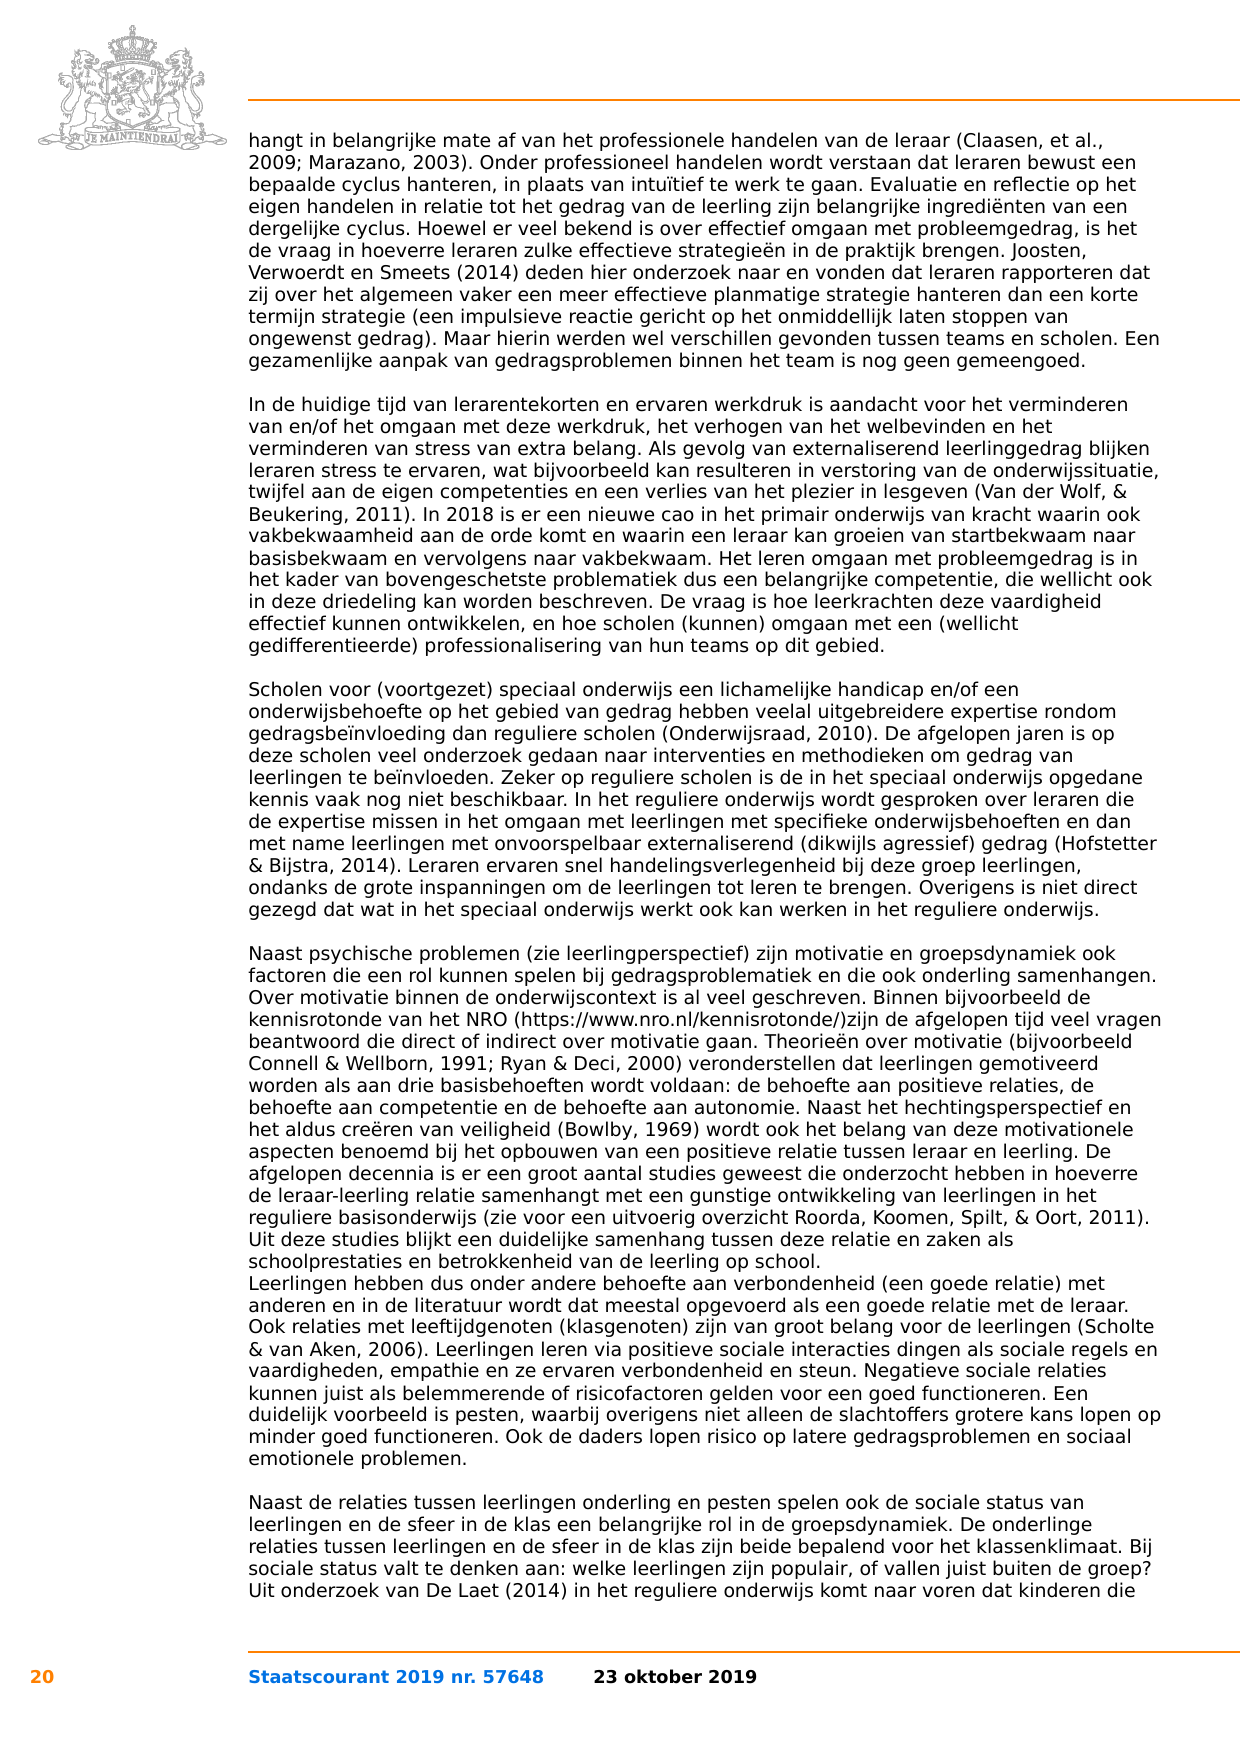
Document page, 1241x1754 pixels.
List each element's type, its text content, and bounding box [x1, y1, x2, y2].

picture [38, 25, 227, 150]
text Naast psychische problemen (zie leerlingperspectief) zijn motivatie en groepsdynamiek ook factoren die een rol kunnen spelen bij gedragsproblematiek en die ook onderling samenhangen. Over motivatie binnen de onderwijscontext is al veel geschreven. Binnen bijvoorbeeld de kennisrotonde van het NRO (https://www.nro.nl/kennisrotonde/)zijn de afgelopen tijd veel vragen beantwoord die direct of indirect over motivatie gaan. Theorieën over motivatie (bijvoorbeeld Connell & Wellborn, 1991; Ryan & Deci, 2000) veronderstellen dat leerlingen gemotiveerd worden als aan drie basisbehoeften wordt voldaan: de behoefte aan positieve relaties, de behoefte aan competentie en de behoefte aan autonomie. Naast het hechtingsperspectief en het aldus creëren van veiligheid (Bowlby, 1969) wordt ook het belang van deze motivationele aspecten benoemd bij het opbouwen van een positieve relatie tussen leraar en leerling. De afgelopen decennia is er een groot aantal studies geweest die onderzocht hebben in hoeverre de leraar-leerling relatie samenhangt met een gunstige ontwikkeling van leerlingen in het reguliere basisonderwijs (zie voor een uitvoerig overzicht Roorda, Koomen, Spilt, & Oort, 2011). Uit deze studies blijkt een duidelijke samenhang tussen deze relatie en zaken als schoolprestaties en betrokkenheid van de leerling op school. [248, 943, 1163, 1272]
text Leerlingen hebben dus onder andere behoefte aan verbondenheid (een goede relatie) met anderen en in de literatuur wordt dat meestal opgevoerd als een goede relatie met de leraar. Ook relaties met leeftijdgenoten (klasgenoten) zijn van groot belang voor de leerlingen (Scholte & van Aken, 2006). Leerlingen leren via positieve sociale interacties dingen als sociale regels en vaardigheden, empathie en ze ervaren verbondenheid en steun. Negatieve sociale relaties kunnen juist als belemmerende of risicofactoren gelden voor een goed functioneren. Een duidelijk voorbeeld is pesten, waarbij overigens niet alleen de slachtoffers grotere kans lopen op minder goed functioneren. Ook de daders lopen risico op latere gedragsproblemen en sociaal emotionele problemen. [248, 1272, 1163, 1470]
text hangt in belangrijke mate af van het professionele handelen van de leraar (Claasen, et al., 2009; Marazano, 2003). Onder professioneel handelen wordt verstaan dat leraren bewust een bepaalde cyclus hanteren, in plaats van intuïtief te werk te gaan. Evaluatie en reflectie op het eigen handelen in relatie tot het gedrag van de leerling zijn belangrijke ingrediënten van een dergelijke cyclus. Hoewel er veel bekend is over effectief omgaan met probleemgedrag, is het de vraag in hoeverre leraren zulke effectieve strategieën in de praktijk brengen. Joosten, Verwoerdt en Smeets (2014) deden hier onderzoek naar en vonden dat leraren rapporteren dat zij over het algemeen vaker een meer effectieve planmatige strategie hanteren dan een korte termijn strategie (een impulsieve reactie gericht op het onmiddellijk laten stoppen van ongewenst gedrag). Maar hierin werden wel verschillen gevonden tussen teams en scholen. Een gezamenlijke aanpak van gedragsproblemen binnen het team is nog geen gemeengoed. [248, 130, 1163, 372]
text Naast de relaties tussen leerlingen onderling en pesten spelen ook de sociale status van leerlingen en de sfeer in de klas een belangrijke rol in de groepsdynamiek. De onderlinge relaties tussen leerlingen en de sfeer in de klas zijn beide bepalend voor het klassenklimaat. Bij sociale status valt te denken aan: welke leerlingen zijn populair, of vallen juist buiten de groep? Uit onderzoek van De Laet (2014) in het reguliere onderwijs komt naar voren dat kinderen die [248, 1492, 1163, 1602]
text In de huidige tijd van lerarentekorten en ervaren werkdruk is aandacht voor het verminderen van en/of het omgaan met deze werkdruk, het verhogen van het welbevinden en het verminderen van stress van extra belang. Als gevolg van externaliserend leerlinggedrag blijken leraren stress te ervaren, wat bijvoorbeeld kan resulteren in verstoring van de onderwijssituatie, twijfel aan de eigen competenties en een verlies van het plezier in lesgeven (Van der Wolf, & Beukering, 2011). In 2018 is er een nieuwe cao in het primair onderwijs van kracht waarin ook vakbekwaamheid aan de orde komt en waarin een leraar kan groeien van startbekwaam naar basisbekwaam en vervolgens naar vakbekwaam. Het leren omgaan met probleemgedrag is in het kader van bovengeschetste problematiek dus een belangrijke competentie, die wellicht ook in deze driedeling kan worden beschreven. De vraag is hoe leerkrachten deze vaardigheid effectief kunnen ontwikkelen, en hoe scholen (kunnen) omgaan met een (wellicht gedifferentieerde) professionalisering van hun teams op dit gebied. [248, 393, 1163, 657]
text Scholen voor (voortgezet) speciaal onderwijs een lichamelijke handicap en/of een onderwijsbehoefte op het gebied van gedrag hebben veelal uitgebreidere expertise rondom gedragsbeïnvloeding dan reguliere scholen (Onderwijsraad, 2010). De afgelopen jaren is op deze scholen veel onderzoek gedaan naar interventies en methodieken om gedrag van leerlingen te beïnvloeden. Zeker op reguliere scholen is de in het speciaal onderwijs opgedane kennis vaak nog niet beschikbaar. In het reguliere onderwijs wordt gesproken over leraren die de expertise missen in het omgaan met leerlingen met specifieke onderwijsbehoeften en dan met name leerlingen met onvoorspelbaar externaliserend (dikwijls agressief) gedrag (Hofstetter & Bijstra, 2014). Leraren ervaren snel handelingsverlegenheid bij deze groep leerlingen, ondanks de grote inspanningen om de leerlingen tot leren te brengen. Overigens is niet direct gezegd dat wat in het speciaal onderwijs werkt ook kan werken in het reguliere onderwijs. [248, 679, 1163, 921]
